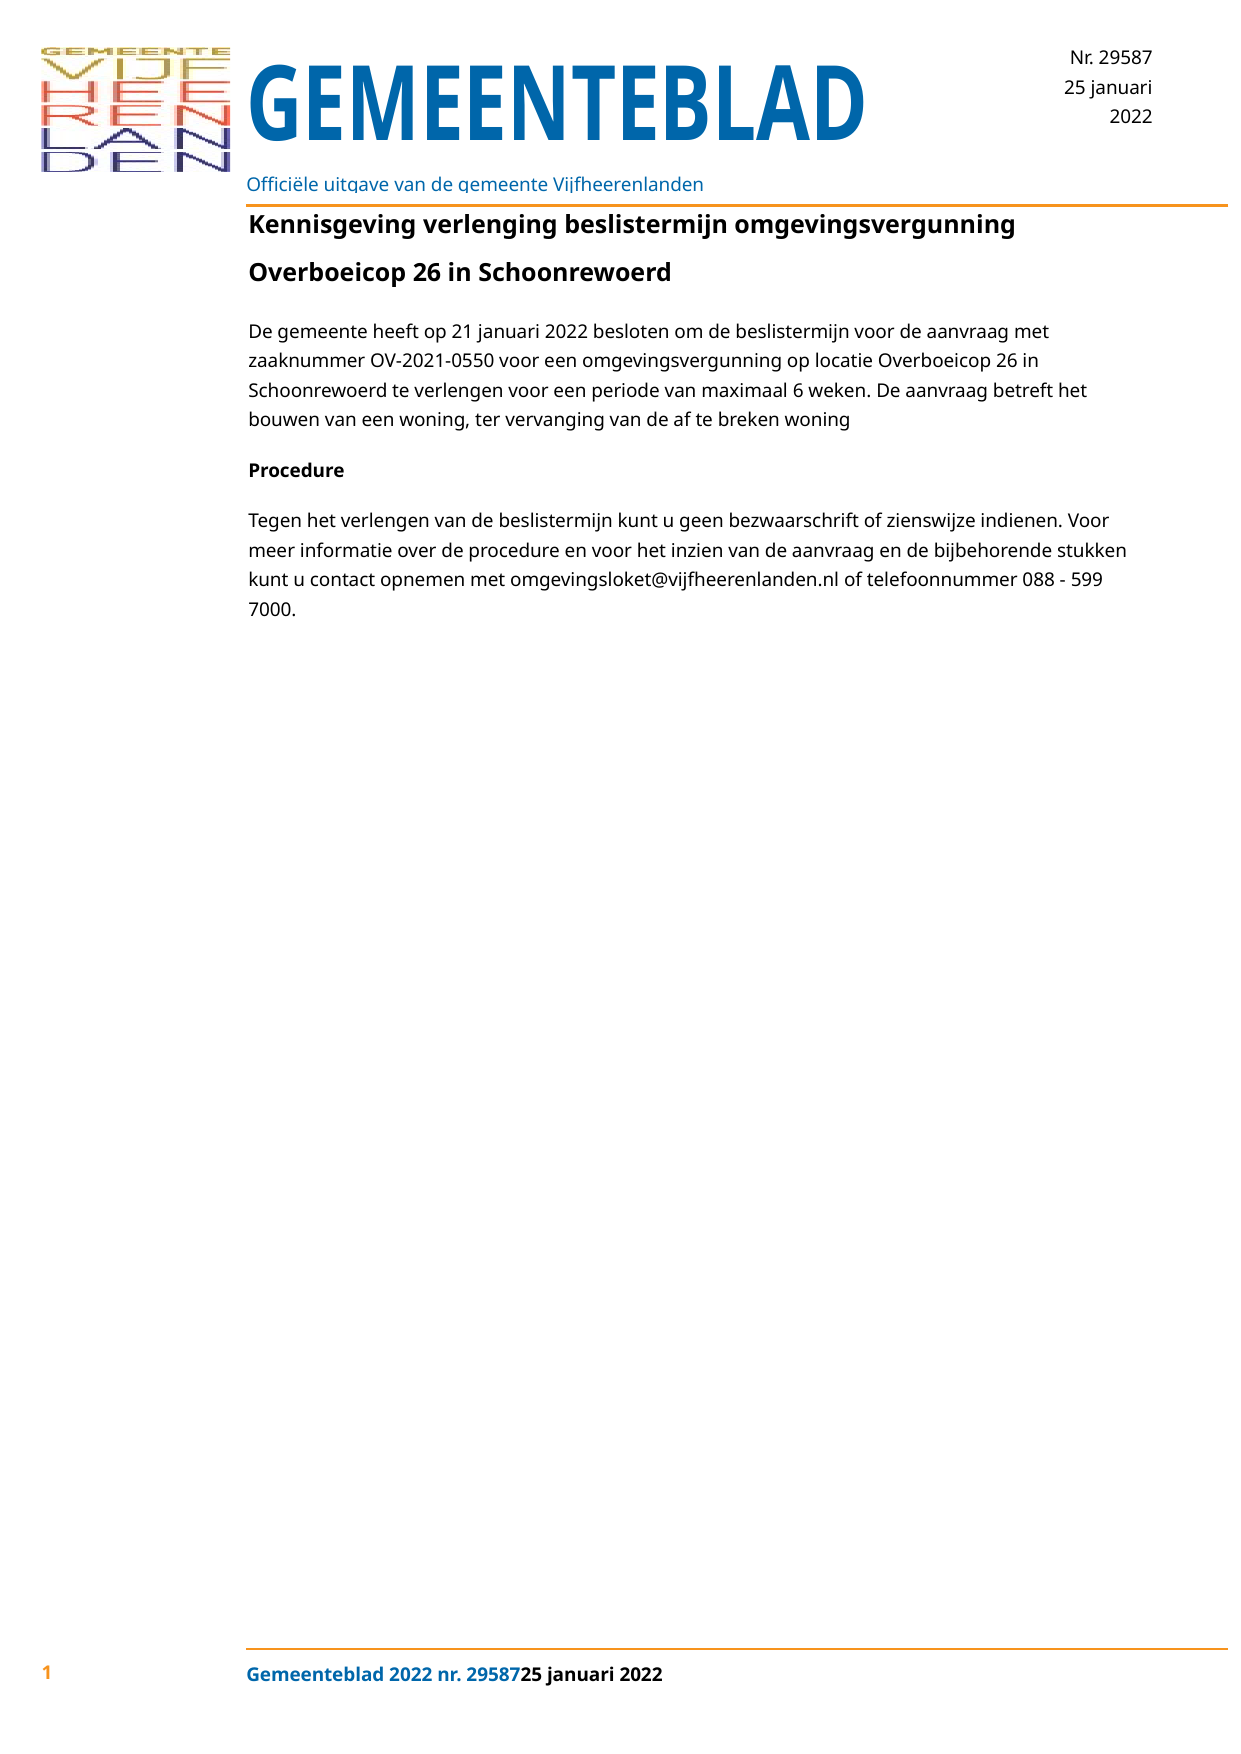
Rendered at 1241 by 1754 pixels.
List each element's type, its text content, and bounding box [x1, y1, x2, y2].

text Procedure [248, 457, 1152, 483]
picture [41, 47, 231, 172]
text Kennisgeving verlenging beslistermijn omgevingsvergunning Overboeicop 26 in Schoonrewoerd [248, 207, 1152, 288]
text Tegen het verlengen van de beslistermijn kunt u geen bezwaarschrift of zienswijze indienen. Voor meer informatie over de procedure en voor het inzien van de aanvraag en de bijbehorende stukken kunt u contact opnemen met omgevingsloket@vijfheerenlanden.nl of telefoonnummer 088 - 599 7000. [248, 507, 1152, 622]
text De gemeente heeft op 21 januari 2022 besloten om de beslistermijn voor de aanvraag met zaaknummer OV-2021-0550 voor een omgevingsvergunning op locatie Overboeicop 26 in Schoonrewoerd te verlengen voor een periode van maximaal 6 weken. De aanvraag betreft het bouwen van een woning, ter vervanging van de af te breken woning [248, 318, 1152, 432]
